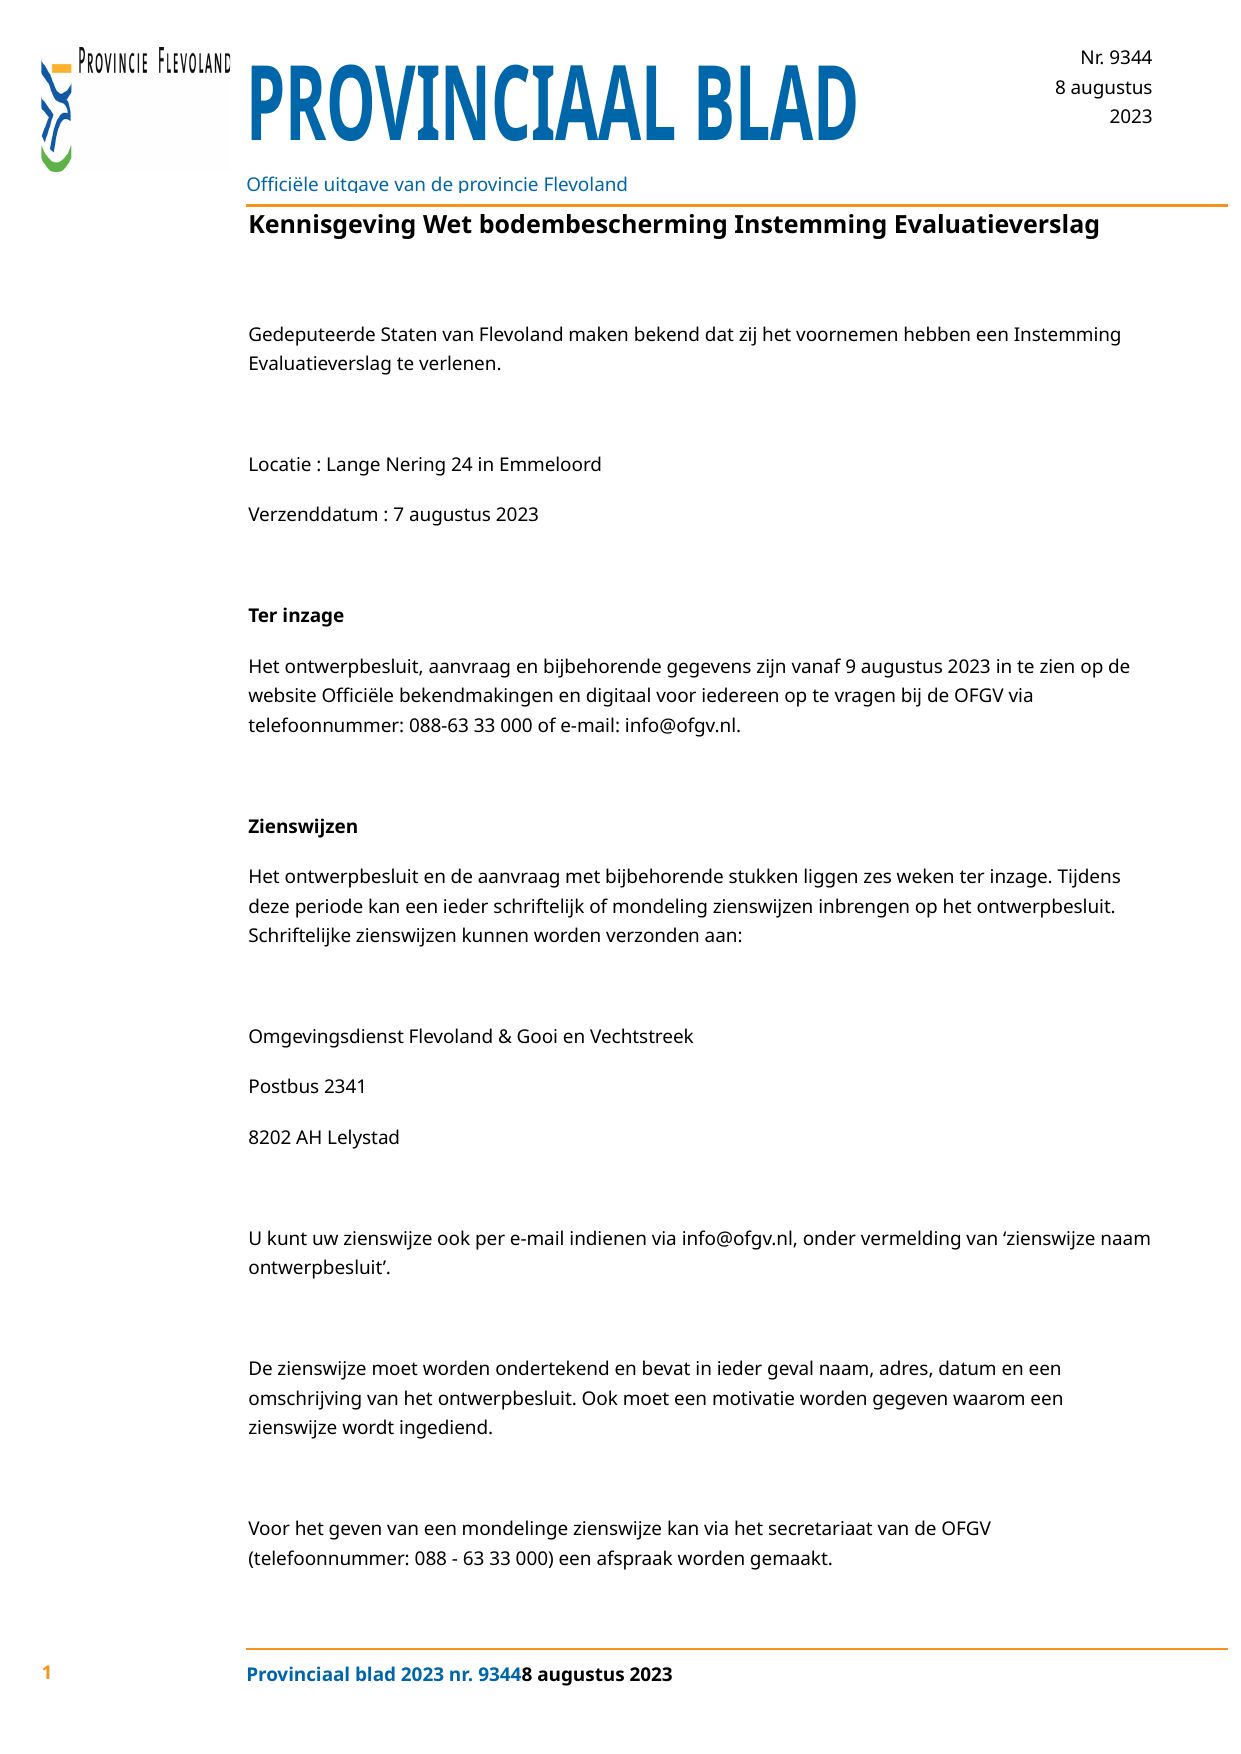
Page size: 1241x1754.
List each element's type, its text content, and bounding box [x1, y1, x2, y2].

text Omgevingsdienst Flevoland & Gooi en Vechtstreek [248, 1023, 1152, 1049]
text Locatie : Lange Nering 24 in Emmeloord [248, 451, 1152, 477]
text Het ontwerpbesluit, aanvraag en bijbehorende gegevens zijn vanaf 9 augustus 2023 in te zien op de website Officiële bekendmakingen en digitaal voor iedereen op te vragen bij de OFGV via telefoonnummer: 088-63 33 000 of e-mail: info@ofgv.nl. [248, 653, 1152, 738]
text Zienswijzen [248, 813, 1152, 838]
text Gedeputeerde Staten van Flevoland maken bekend dat zij het voornemen hebben een Instemming Evaluatieverslag te verlenen. [248, 321, 1152, 376]
text Postbus 2341 [248, 1074, 1152, 1099]
text U kunt uw zienswijze ook per e-mail indienen via info@ofgv.nl, onder vermelding van ‘zienswijze naam ontwerpbesluit’. [248, 1225, 1152, 1280]
text Ter inzage [248, 602, 1152, 628]
text De zienswijze moet worden ondertekend en bevat in ieder geval naam, adres, datum en een omschrijving van het ontwerpbesluit. Ook moet een motivatie worden gegeven waarom een zienswijze wordt ingediend. [248, 1355, 1152, 1440]
text Kennisgeving Wet bodembescherming Instemming Evaluatieverslag [248, 207, 1152, 241]
text Verzenddatum : 7 augustus 2023 [248, 502, 1152, 527]
picture [41, 47, 231, 172]
text 8202 AH Lelystad [248, 1124, 1152, 1150]
text Voor het geven van een mondelinge zienswijze kan via het secretariaat van de OFGV (telefoonnummer: 088 - 63 33 000) een afspraak worden gemaakt. [248, 1515, 1152, 1571]
text Het ontwerpbesluit en de aanvraag met bijbehorende stukken liggen zes weken ter inzage. Tijdens deze periode kan een ieder schriftelijk of mondeling zienswijzen inbrengen op het ontwerpbesluit. Schriftelijke zienswijzen kunnen worden verzonden aan: [248, 863, 1152, 948]
